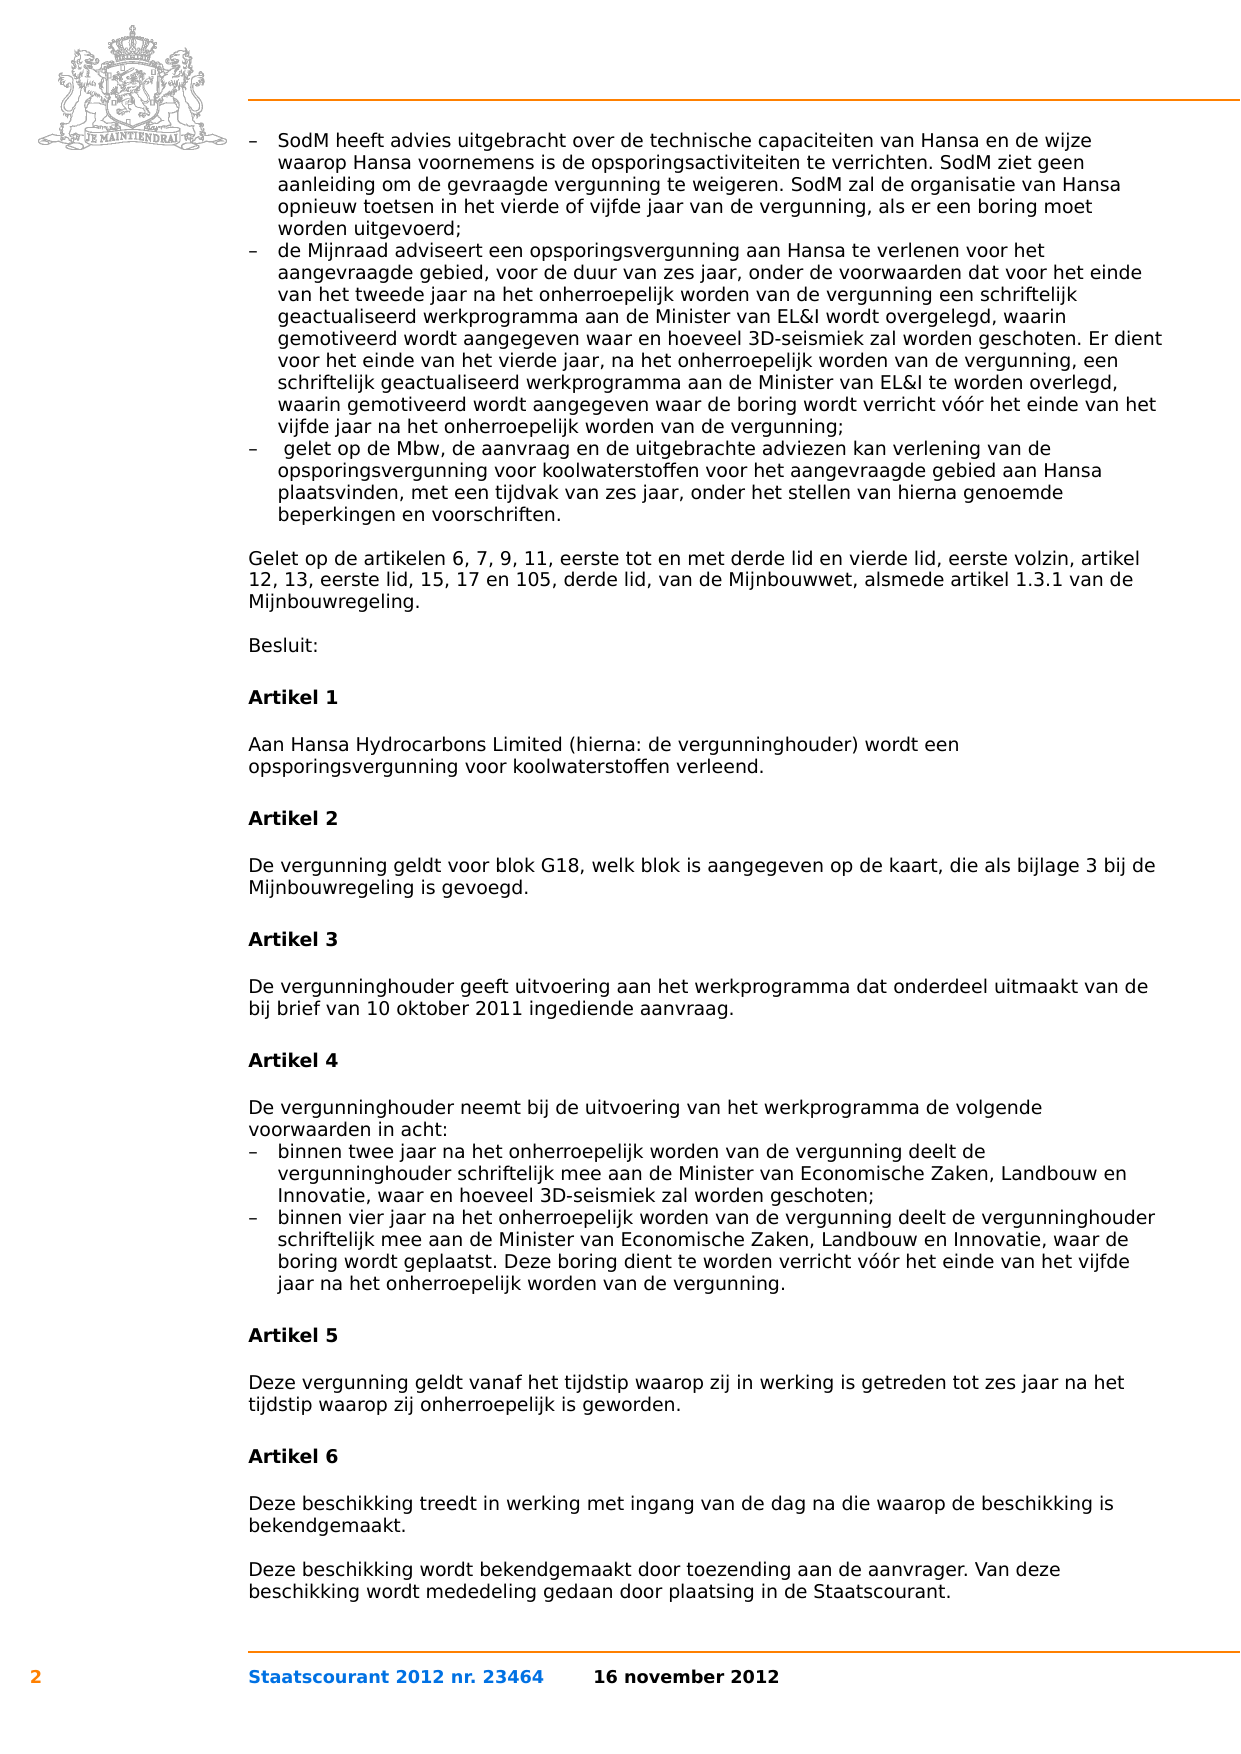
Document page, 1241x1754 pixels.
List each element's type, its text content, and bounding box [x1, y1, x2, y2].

text Deze beschikking treedt in werking met ingang van de dag na die waarop de beschikking is bekendgemaakt. [248, 1493, 1163, 1537]
subtitle Artikel 3 [248, 929, 1163, 951]
text Deze vergunning geldt vanaf het tijdstip waarop zij in werking is getreden tot zes jaar na het tijdstip waarop zij onherroepelijk is geworden. [248, 1372, 1163, 1416]
text Aan Hansa Hydrocarbons Limited (hierna: de vergunninghouder) wordt een opsporingsvergunning voor koolwaterstoffen verleend. [248, 734, 1163, 778]
text – de Mijnraad adviseert een opsporingsvergunning aan Hansa te verlenen voor het aangevraagde gebied, voor de duur van zes jaar, onder de voorwaarden dat voor het einde van het tweede jaar na het onherroepelijk worden van de vergunning een schriftelijk geactualiseerd werkprogramma aan de Minister van EL&I wordt overgelegd, waarin gemotiveerd wordt aangegeven waar en hoeveel 3D-seismiek zal worden geschoten. Er dient voor het einde van het vierde jaar, na het onherroepelijk worden van de vergunning, een schriftelijk geactualiseerd werkprogramma aan de Minister van EL&I te worden overlegd, waarin gemotiveerd wordt aangegeven waar de boring wordt verricht vóór het einde van het vijfde jaar na het onherroepelijk worden van de vergunning; [248, 240, 1163, 438]
text De vergunninghouder geeft uitvoering aan het werkprogramma dat onderdeel uitmaakt van de bij brief van 10 oktober 2011 ingediende aanvraag. [248, 976, 1163, 1020]
subtitle Artikel 6 [248, 1446, 1163, 1468]
text De vergunninghouder neemt bij de uitvoering van het werkprogramma de volgende voorwaarden in acht: [248, 1097, 1163, 1141]
subtitle Artikel 5 [248, 1325, 1163, 1347]
subtitle Artikel 4 [248, 1050, 1163, 1072]
text – binnen vier jaar na het onherroepelijk worden van de vergunning deelt de vergunninghouder schriftelijk mee aan de Minister van Economische Zaken, Landbouw en Innovatie, waar de boring wordt geplaatst. Deze boring dient te worden verricht vóór het einde van het vijfde jaar na het onherroepelijk worden van de vergunning. [248, 1207, 1163, 1295]
picture [38, 25, 227, 150]
text Deze beschikking wordt bekendgemaakt door toezending aan de aanvrager. Van deze beschikking wordt mededeling gedaan door plaatsing in de Staatscourant. [248, 1558, 1163, 1602]
text – gelet op de Mbw, de aanvraag en de uitgebrachte adviezen kan verlening van de opsporingsvergunning voor koolwaterstoffen voor het aangevraagde gebied aan Hansa plaatsvinden, met een tijdvak van zes jaar, onder het stellen van hierna genoemde beperkingen en voorschriften. [248, 438, 1163, 526]
text Besluit: [248, 635, 1163, 657]
subtitle Artikel 1 [248, 687, 1163, 709]
text – binnen twee jaar na het onherroepelijk worden van de vergunning deelt de vergunninghouder schriftelijk mee aan de Minister van Economische Zaken, Landbouw en Innovatie, waar en hoeveel 3D-seismiek zal worden geschoten; [248, 1141, 1163, 1207]
subtitle Artikel 2 [248, 808, 1163, 830]
text Gelet op de artikelen 6, 7, 9, 11, eerste tot en met derde lid en vierde lid, eerste volzin, artikel 12, 13, eerste lid, 15, 17 en 105, derde lid, van de Mijnbouwwet, alsmede artikel 1.3.1 van de Mijnbouwregeling. [248, 547, 1163, 613]
text – SodM heeft advies uitgebracht over de technische capaciteiten van Hansa en de wijze waarop Hansa voornemens is de opsporingsactiviteiten te verrichten. SodM ziet geen aanleiding om de gevraagde vergunning te weigeren. SodM zal de organisatie van Hansa opnieuw toetsen in het vierde of vijfde jaar van de vergunning, als er een boring moet worden uitgevoerd; [248, 130, 1163, 240]
text De vergunning geldt voor blok G18, welk blok is aangegeven op de kaart, die als bijlage 3 bij de Mijnbouwregeling is gevoegd. [248, 855, 1163, 899]
